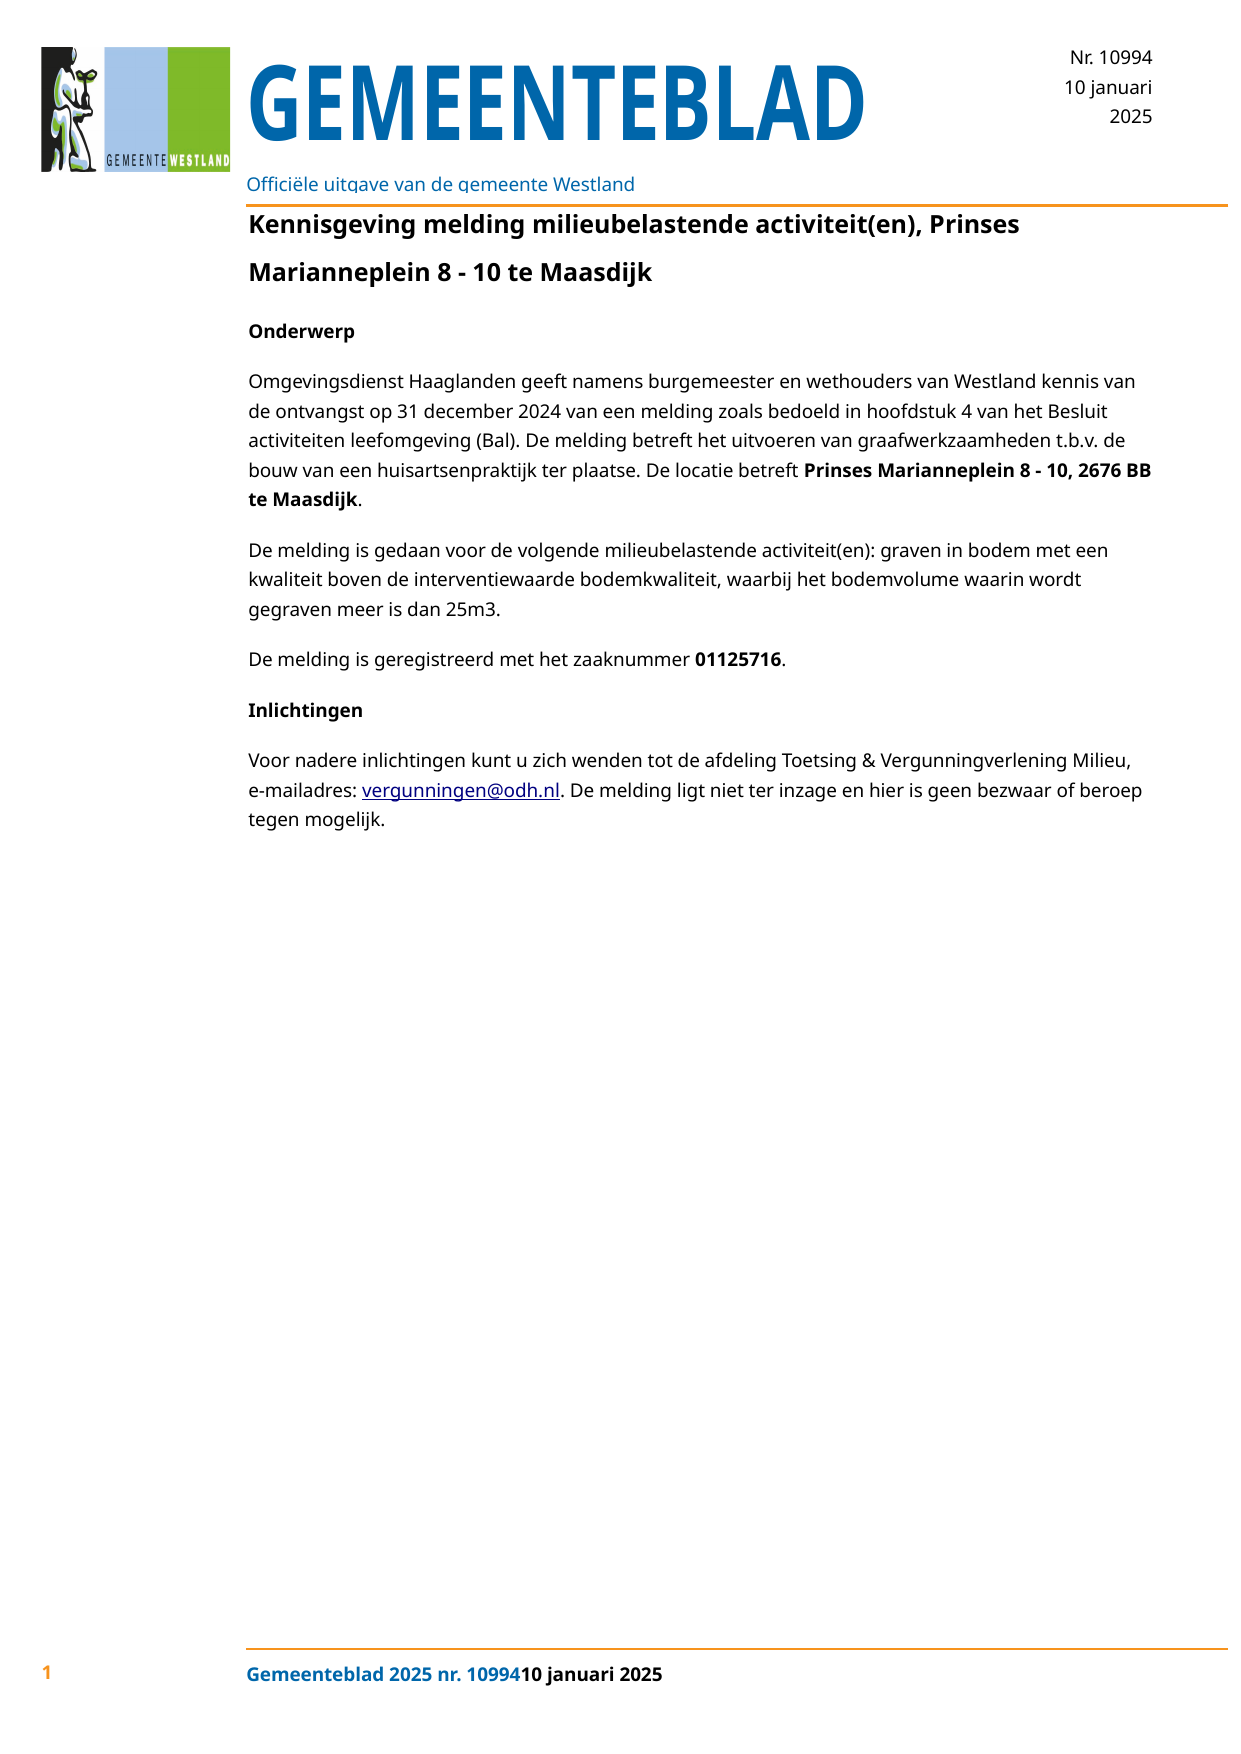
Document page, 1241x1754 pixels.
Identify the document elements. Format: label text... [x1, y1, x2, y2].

text Omgevingsdienst Haaglanden geeft namens burgemeester en wethouders van Westland kennis van de ontvangst op 31 december 2024 van een melding zoals bedoeld in hoofdstuk 4 van het Besluit activiteiten leefomgeving (Bal). De melding betreft het uitvoeren van graafwerkzaamheden t.b.v. de bouw van een huisartsenpraktijk ter plaatse. De locatie betreft Prinses Marianneplein 8 - 10, 2676 BB te Maasdijk. [248, 368, 1152, 512]
text Inlichtingen [248, 697, 1152, 723]
text De melding is geregistreerd met het zaaknummer 01125716. [248, 647, 1152, 672]
text Onderwerp [248, 318, 1152, 344]
text Voor nadere inlichtingen kunt u zich wenden tot de afdeling Toetsing & Vergunningverlening Milieu, e-mailadres: vergunningen@odh.nl. De melding ligt niet ter inzage en hier is geen bezwaar of beroep tegen mogelijk. [248, 747, 1152, 832]
picture [41, 47, 231, 172]
text De melding is gedaan voor de volgende milieubelastende activiteit(en): graven in bodem met een kwaliteit boven de interventiewaarde bodemkwaliteit, waarbij het bodemvolume waarin wordt gegraven meer is dan 25m3. [248, 537, 1152, 622]
text Kennisgeving melding milieubelastende activiteit(en), Prinses Marianneplein 8 - 10 te Maasdijk [248, 207, 1152, 288]
